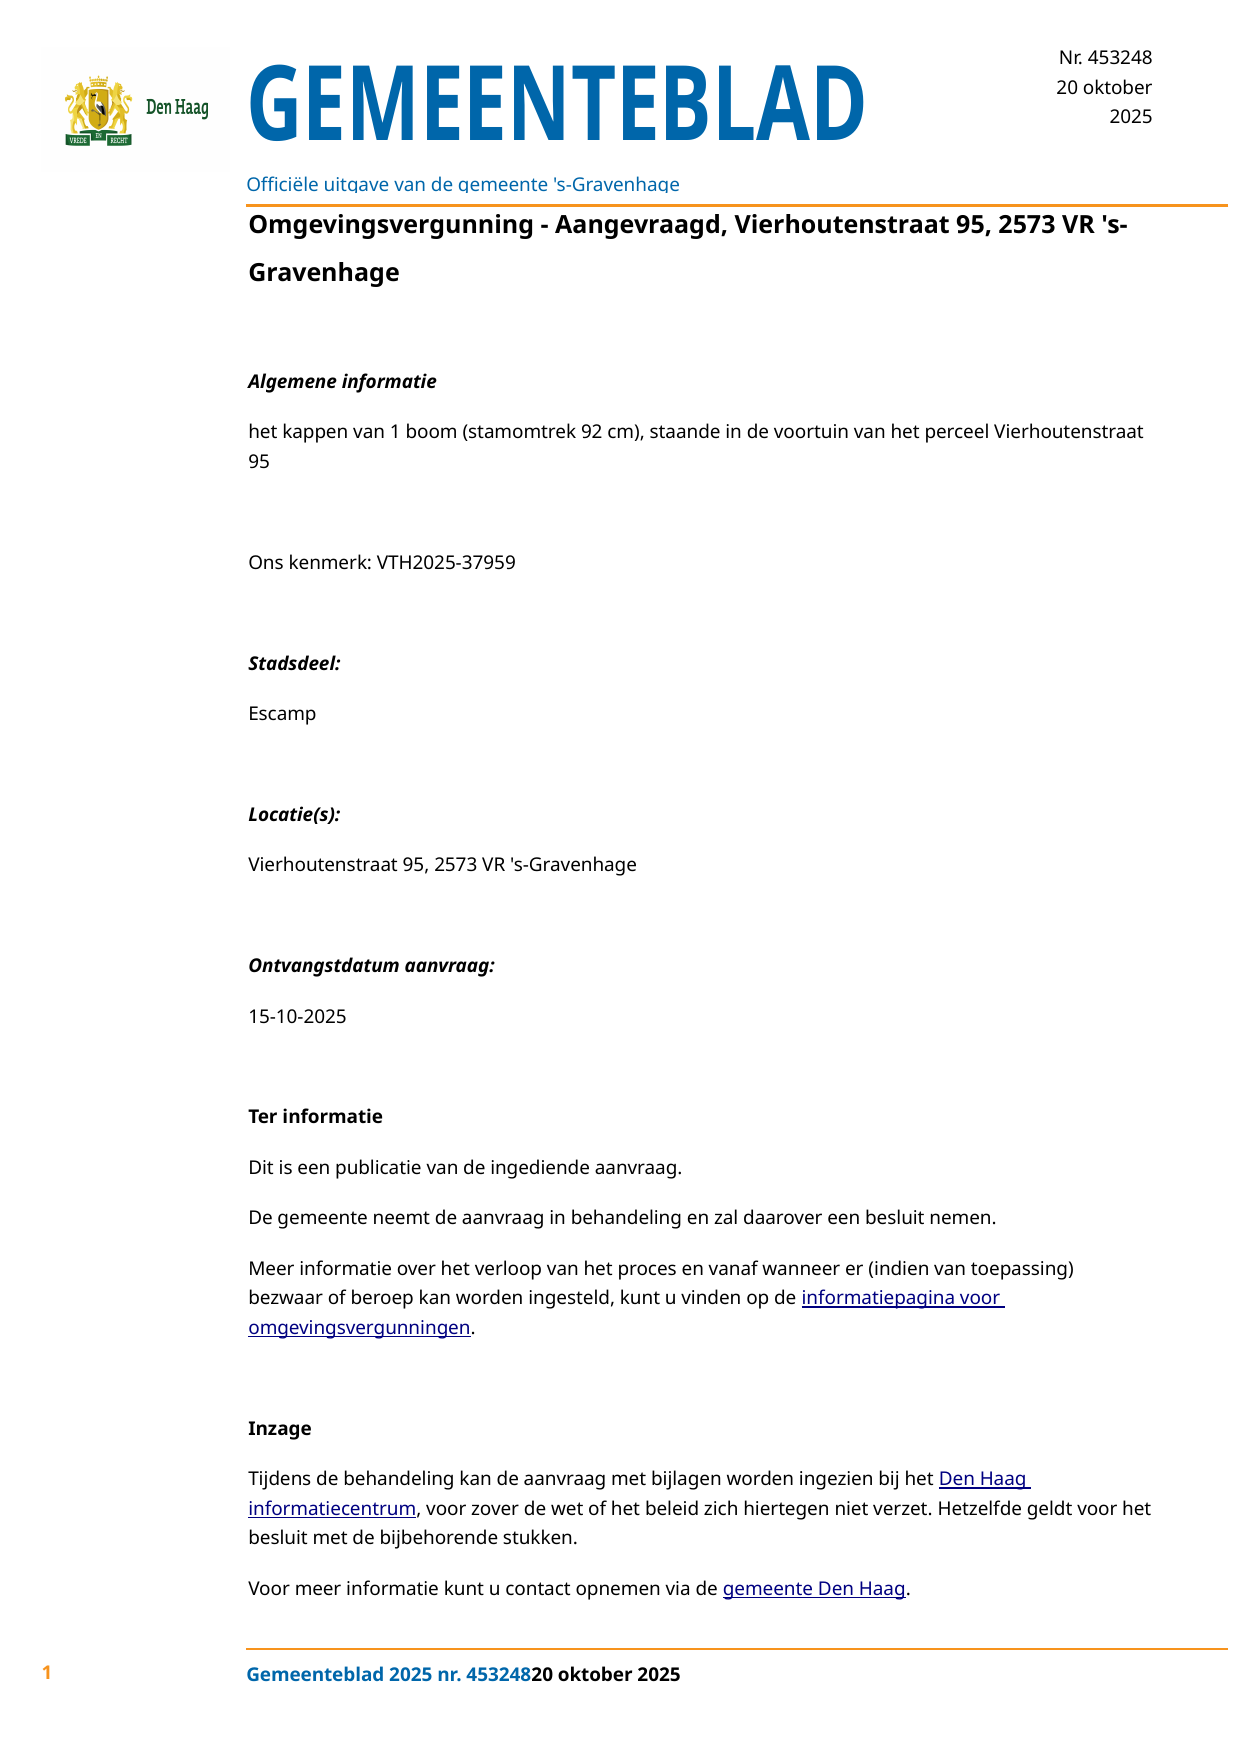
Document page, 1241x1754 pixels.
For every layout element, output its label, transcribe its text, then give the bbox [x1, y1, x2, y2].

text Inzage [248, 1415, 1152, 1441]
text Stadsdeel: [248, 650, 1152, 676]
text Tijdens de behandeling kan de aanvraag met bijlagen worden ingezien bij het Den Haag informatiecentrum, voor zover de wet of het beleid zich hiertegen niet verzet. Hetzelfde geldt voor het besluit met de bijbehorende stukken. [248, 1465, 1152, 1550]
picture [41, 47, 231, 172]
text Meer informatie over het verloop van het proces en vanaf wanneer er (indien van toepassing) bezwaar of beroep kan worden ingesteld, kunt u vinden op de informatiepagina voor omgevingsvergunningen. [248, 1255, 1152, 1340]
text Ons kenmerk: VTH2025-37959 [248, 549, 1152, 575]
text Ter informatie [248, 1104, 1152, 1129]
text Voor meer informatie kunt u contact opnemen via de gemeente Den Haag. [248, 1575, 1152, 1601]
text het kappen van 1 boom (stamomtrek 92 cm), staande in de voortuin van het perceel Vierhoutenstraat 95 [248, 419, 1152, 474]
text 15-10-2025 [248, 1003, 1152, 1029]
text Locatie(s): [248, 801, 1152, 827]
text De gemeente neemt de aanvraag in behandeling en zal daarover een besluit nemen. [248, 1204, 1152, 1230]
text Vierhoutenstraat 95, 2573 VR 's-Gravenhage [248, 852, 1152, 877]
text Dit is een publicatie van de ingediende aanvraag. [248, 1154, 1152, 1180]
text Omgevingsvergunning - Aangevraagd, Vierhoutenstraat 95, 2573 VR 's-Gravenhage [248, 207, 1152, 288]
text Escamp [248, 700, 1152, 726]
text Algemene informatie [248, 368, 1152, 394]
text Ontvangstdatum aanvraag: [248, 952, 1152, 978]
